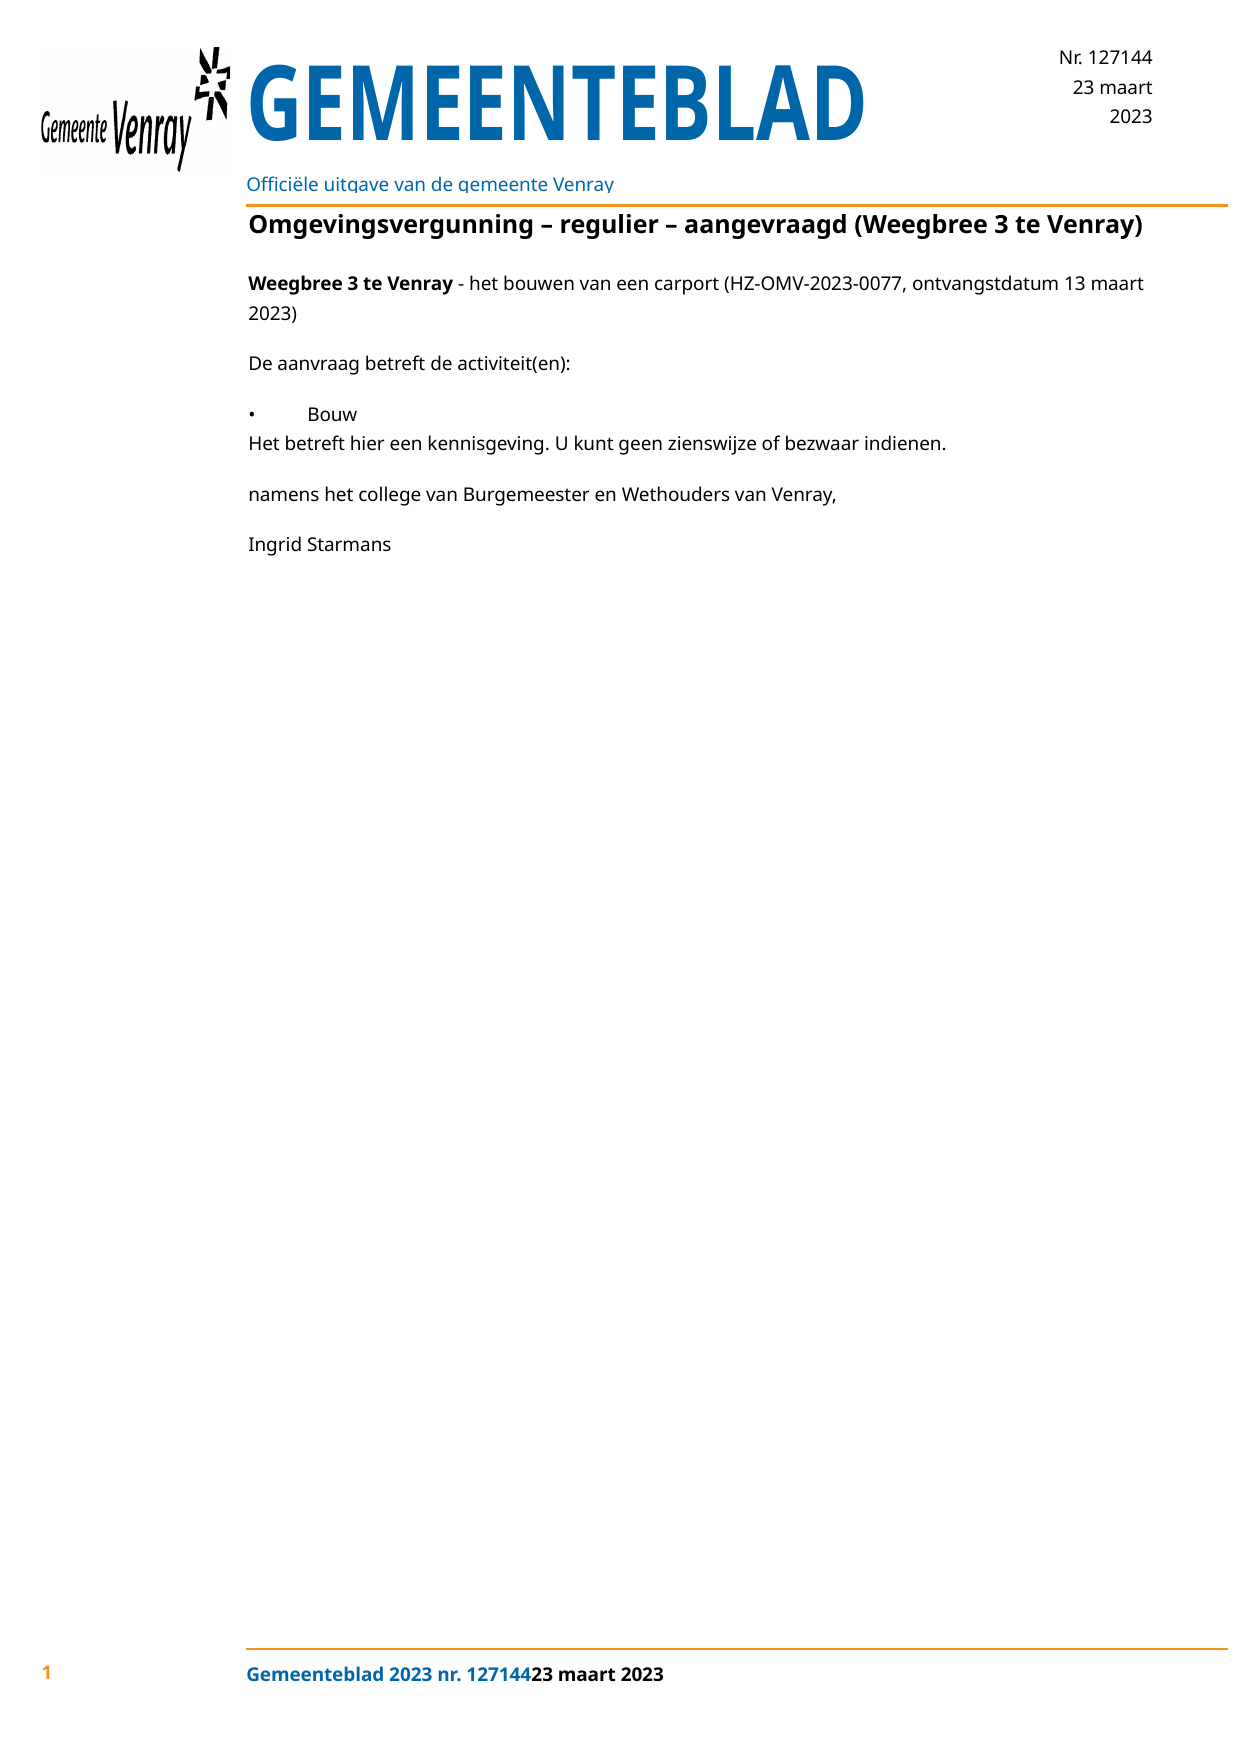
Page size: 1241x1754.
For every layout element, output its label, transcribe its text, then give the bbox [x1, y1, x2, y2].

text namens het college van Burgemeester en Wethouders van Venray, [248, 481, 1152, 506]
text De aanvraag betreft de activiteit(en): [248, 350, 1152, 376]
list Bouw [248, 401, 1152, 426]
text Het betreft hier een kennisgeving. U kunt geen zienswijze of bezwaar indienen. [248, 430, 1152, 456]
text Omgevingsvergunning – regulier – aangevraagd (Weegbree 3 te Venray) [248, 207, 1152, 241]
picture [41, 47, 231, 172]
text Ingrid Starmans [248, 531, 1152, 557]
text Weegbree 3 te Venray - het bouwen van een carport (HZ-OMV-2023-0077, ontvangstdatum 13 maart 2023) [248, 270, 1152, 326]
